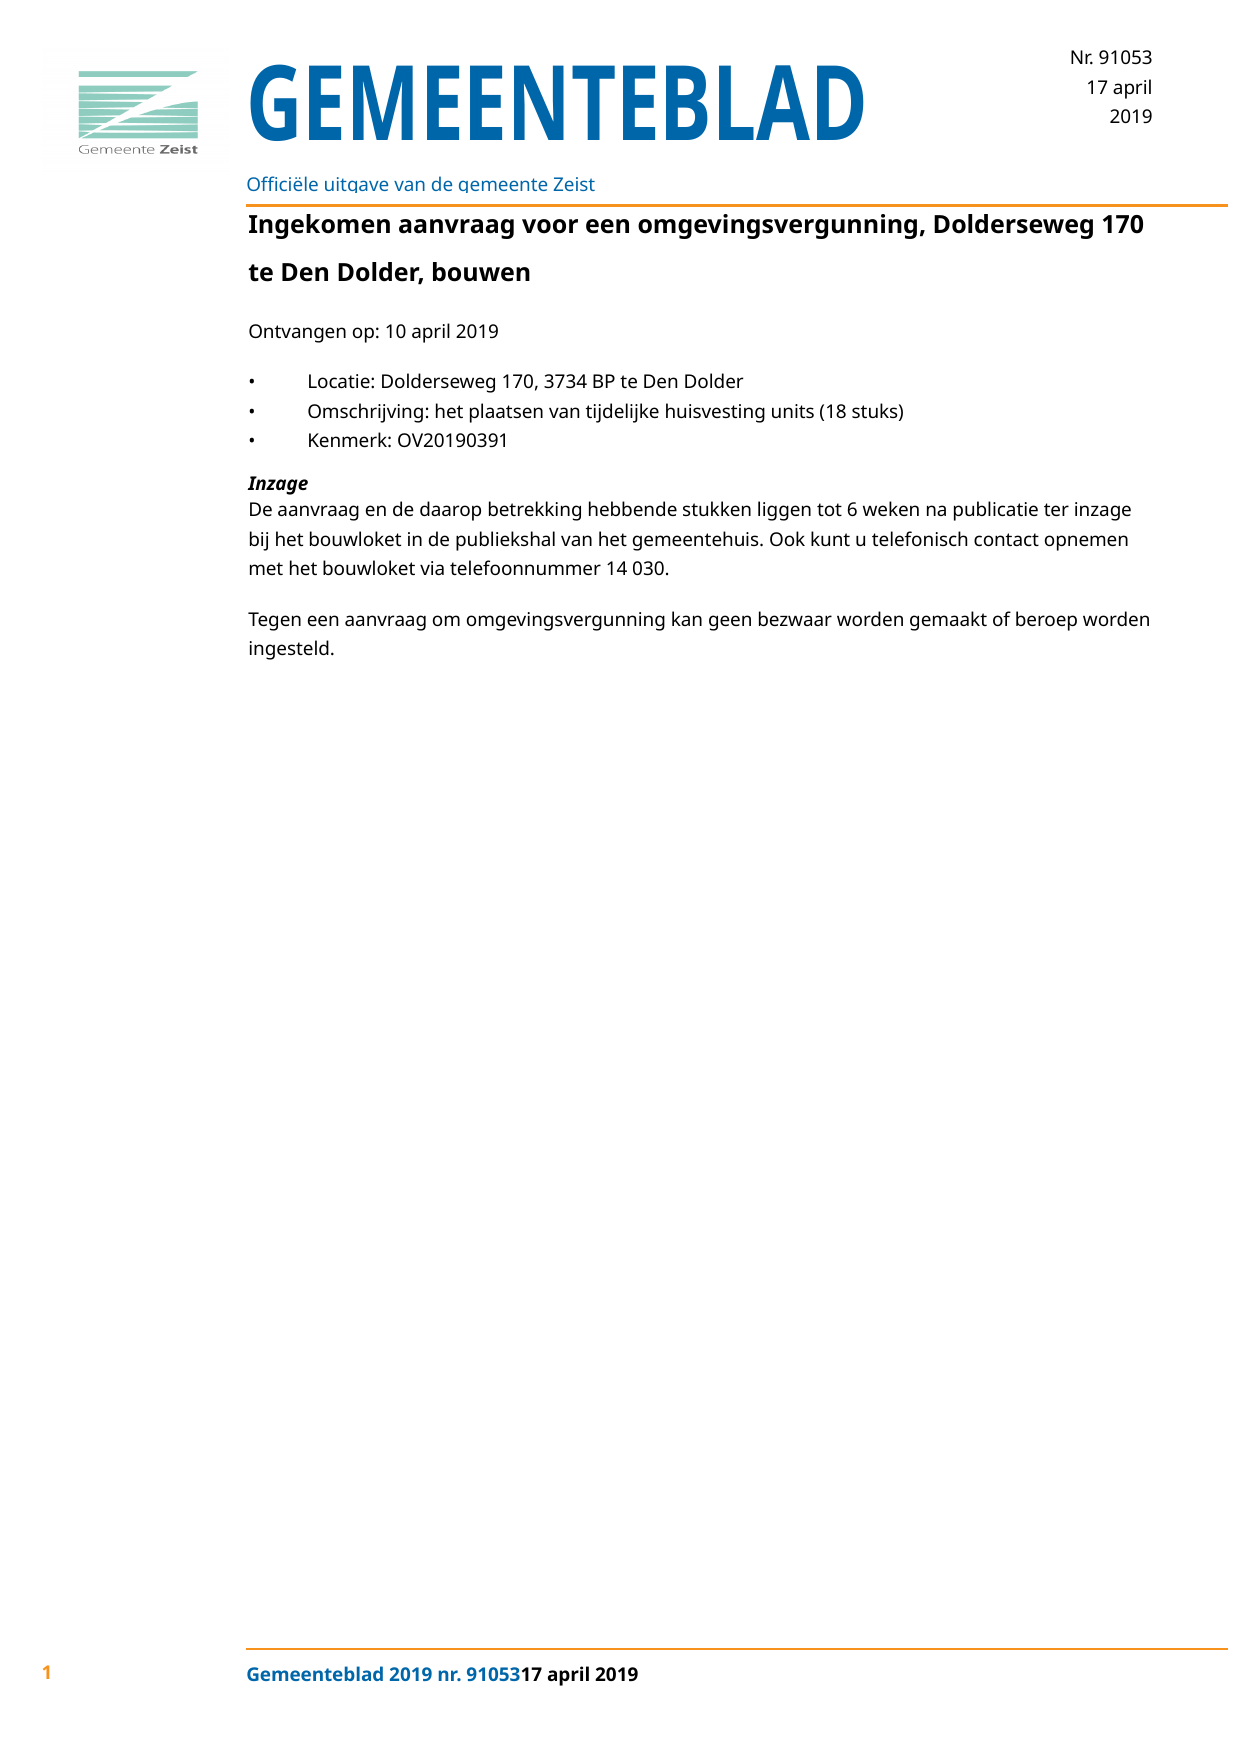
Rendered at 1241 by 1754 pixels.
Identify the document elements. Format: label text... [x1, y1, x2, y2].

text Inzage [248, 471, 1152, 496]
list Omschrijving: het plaatsen van tijdelijke huisvesting units (18 stuks) [248, 398, 1152, 424]
list Kenmerk: OV20190391 [248, 427, 1152, 453]
text Ontvangen op: 10 april 2019 [248, 318, 1152, 344]
picture [41, 47, 231, 172]
text Tegen een aanvraag om omgevingsvergunning kan geen bezwaar worden gemaakt of beroep worden ingesteld. [248, 606, 1152, 661]
text De aanvraag en de daarop betrekking hebbende stukken liggen tot 6 weken na publicatie ter inzage bij het bouwloket in de publiekshal van het gemeentehuis. Ook kunt u telefonisch contact opnemen met het bouwloket via telefoonnummer 14 030. [248, 496, 1152, 581]
text Ingekomen aanvraag voor een omgevingsvergunning, Dolderseweg 170 te Den Dolder, bouwen [248, 207, 1152, 288]
list Locatie: Dolderseweg 170, 3734 BP te Den Dolder [248, 368, 1152, 394]
